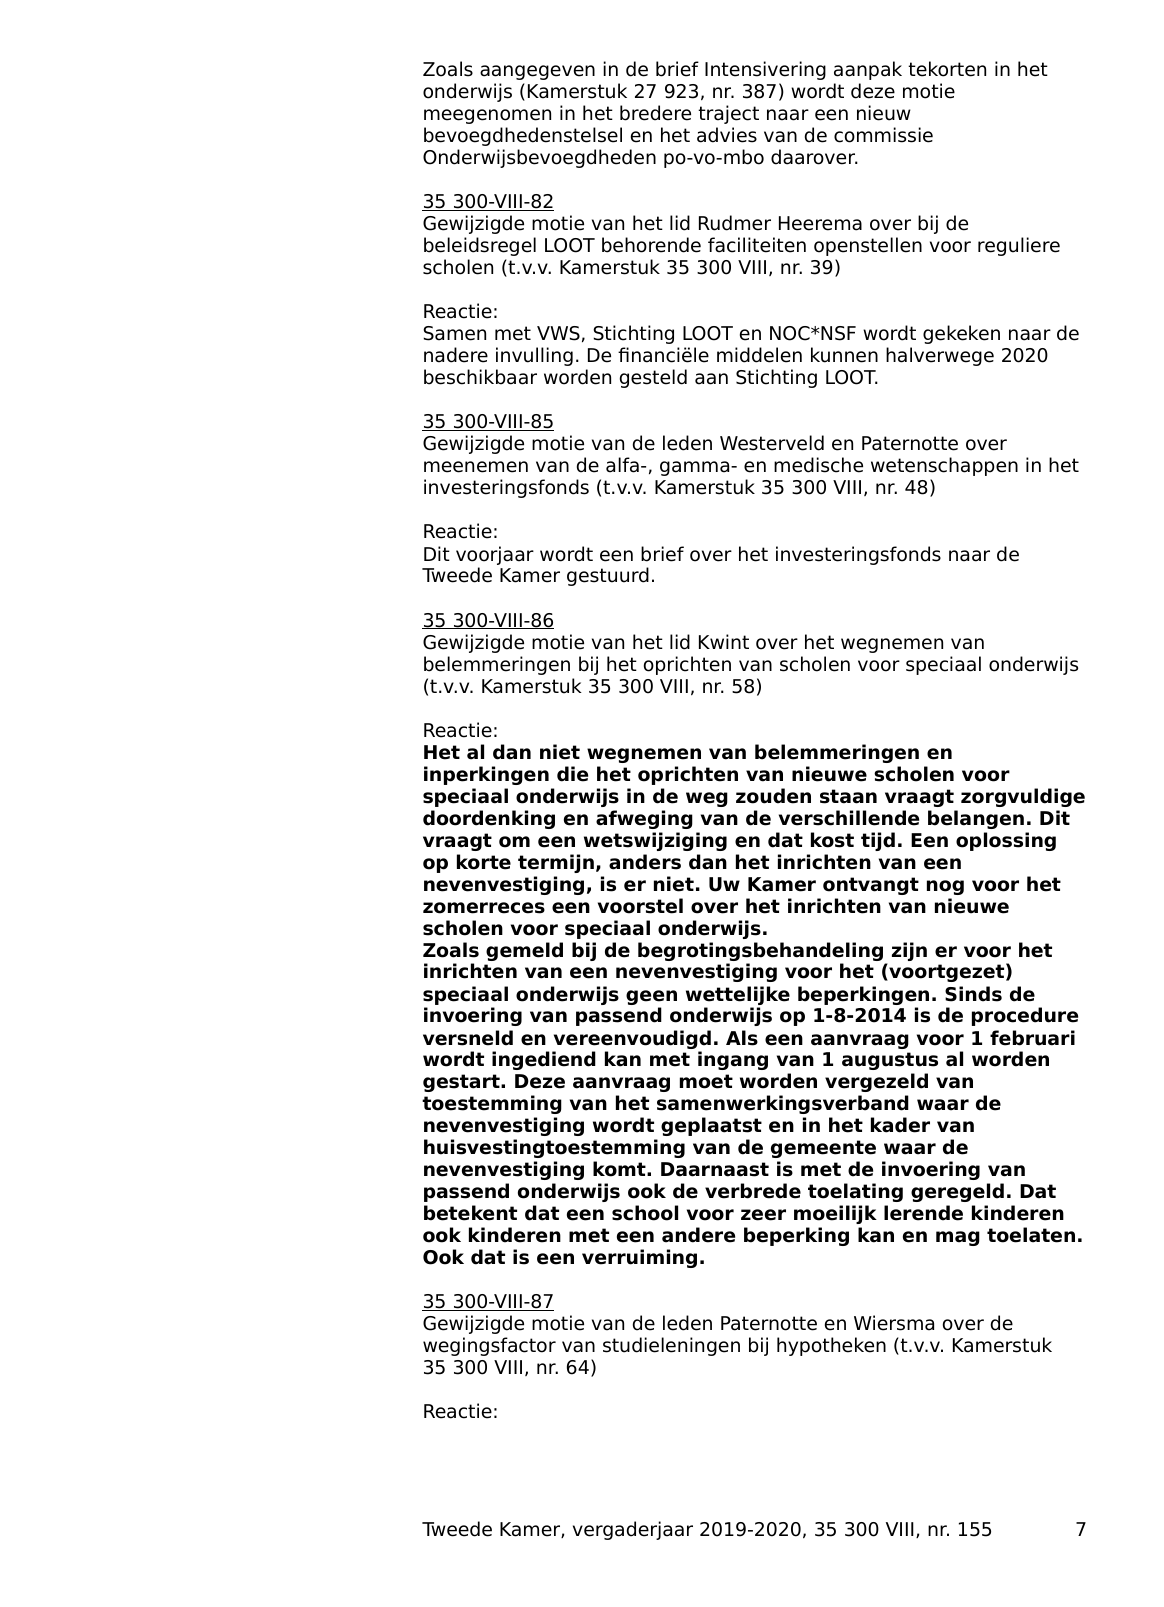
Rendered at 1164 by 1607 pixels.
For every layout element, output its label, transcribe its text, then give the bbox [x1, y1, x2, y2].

text Gewijzigde motie van de leden Westerveld en Paternotte over meenemen van de alfa-, gamma- en medische wetenschappen in het investeringsfonds (t.v.v. Kamerstuk 35 300 VIII, nr. 48) [422, 433, 1087, 499]
text 35 300-VIII-82 [422, 191, 1087, 213]
text Dit voorjaar wordt een brief over het investeringsfonds naar de Tweede Kamer gestuurd. [422, 543, 1087, 587]
text Zoals aangegeven in de brief Intensivering aanpak tekorten in het onderwijs (Kamerstuk 27 923, nr. 387) wordt deze motie meegenomen in het bredere traject naar een nieuw bevoegdhedenstelsel en het advies van de commissie Onderwijsbevoegdheden po-vo-mbo daarover. [422, 59, 1087, 169]
text 35 300-VIII-87 [422, 1291, 1087, 1313]
text Zoals gemeld bij de begrotingsbehandeling zijn er voor het inrichten van een nevenvestiging voor het (voortgezet) speciaal onderwijs geen wettelijke beperkingen. Sinds de invoering van passend onderwijs op 1-8-2014 is de procedure versneld en vereenvoudigd. Als een aanvraag voor 1 februari wordt ingediend kan met ingang van 1 augustus al worden gestart. Deze aanvraag moet worden vergezeld van toestemming van het samenwerkingsverband waar de nevenvestiging wordt geplaatst en in het kader van huisvestingtoestemming van de gemeente waar de nevenvestiging komt. Daarnaast is met de invoering van passend onderwijs ook de verbrede toelating geregeld. Dat betekent dat een school voor zeer moeilijk lerende kinderen ook kinderen met een andere beperking kan en mag toelaten. Ook dat is een verruiming. [422, 939, 1087, 1269]
text Gewijzigde motie van het lid Rudmer Heerema over bij de beleidsregel LOOT behorende faciliteiten openstellen voor reguliere scholen (t.v.v. Kamerstuk 35 300 VIII, nr. 39) [422, 213, 1087, 279]
text Gewijzigde motie van het lid Kwint over het wegnemen van belemmeringen bij het oprichten van scholen voor speciaal onderwijs (t.v.v. Kamerstuk 35 300 VIII, nr. 58) [422, 632, 1087, 697]
text Reactie: [422, 720, 1087, 742]
text 35 300-VIII-86 [422, 609, 1087, 632]
text 35 300-VIII-85 [422, 411, 1087, 433]
text Samen met VWS, Stichting LOOT en NOC*NSF wordt gekeken naar de nadere invulling. De financiële middelen kunnen halverwege 2020 beschikbaar worden gesteld aan Stichting LOOT. [422, 323, 1087, 389]
text Reactie: [422, 301, 1087, 323]
text Het al dan niet wegnemen van belemmeringen en inperkingen die het oprichten van nieuwe scholen voor speciaal onderwijs in de weg zouden staan vraagt zorgvuldige doordenking en afweging van de verschillende belangen. Dit vraagt om een wetswijziging en dat kost tijd. Een oplossing op korte termijn, anders dan het inrichten van een nevenvestiging, is er niet. Uw Kamer ontvangt nog voor het zomerreces een voorstel over het inrichten van nieuwe scholen voor speciaal onderwijs. [422, 742, 1087, 939]
text Gewijzigde motie van de leden Paternotte en Wiersma over de wegingsfactor van studieleningen bij hypotheken (t.v.v. Kamerstuk 35 300 VIII, nr. 64) [422, 1313, 1087, 1379]
text Reactie: [422, 1401, 1087, 1423]
text Reactie: [422, 521, 1087, 543]
